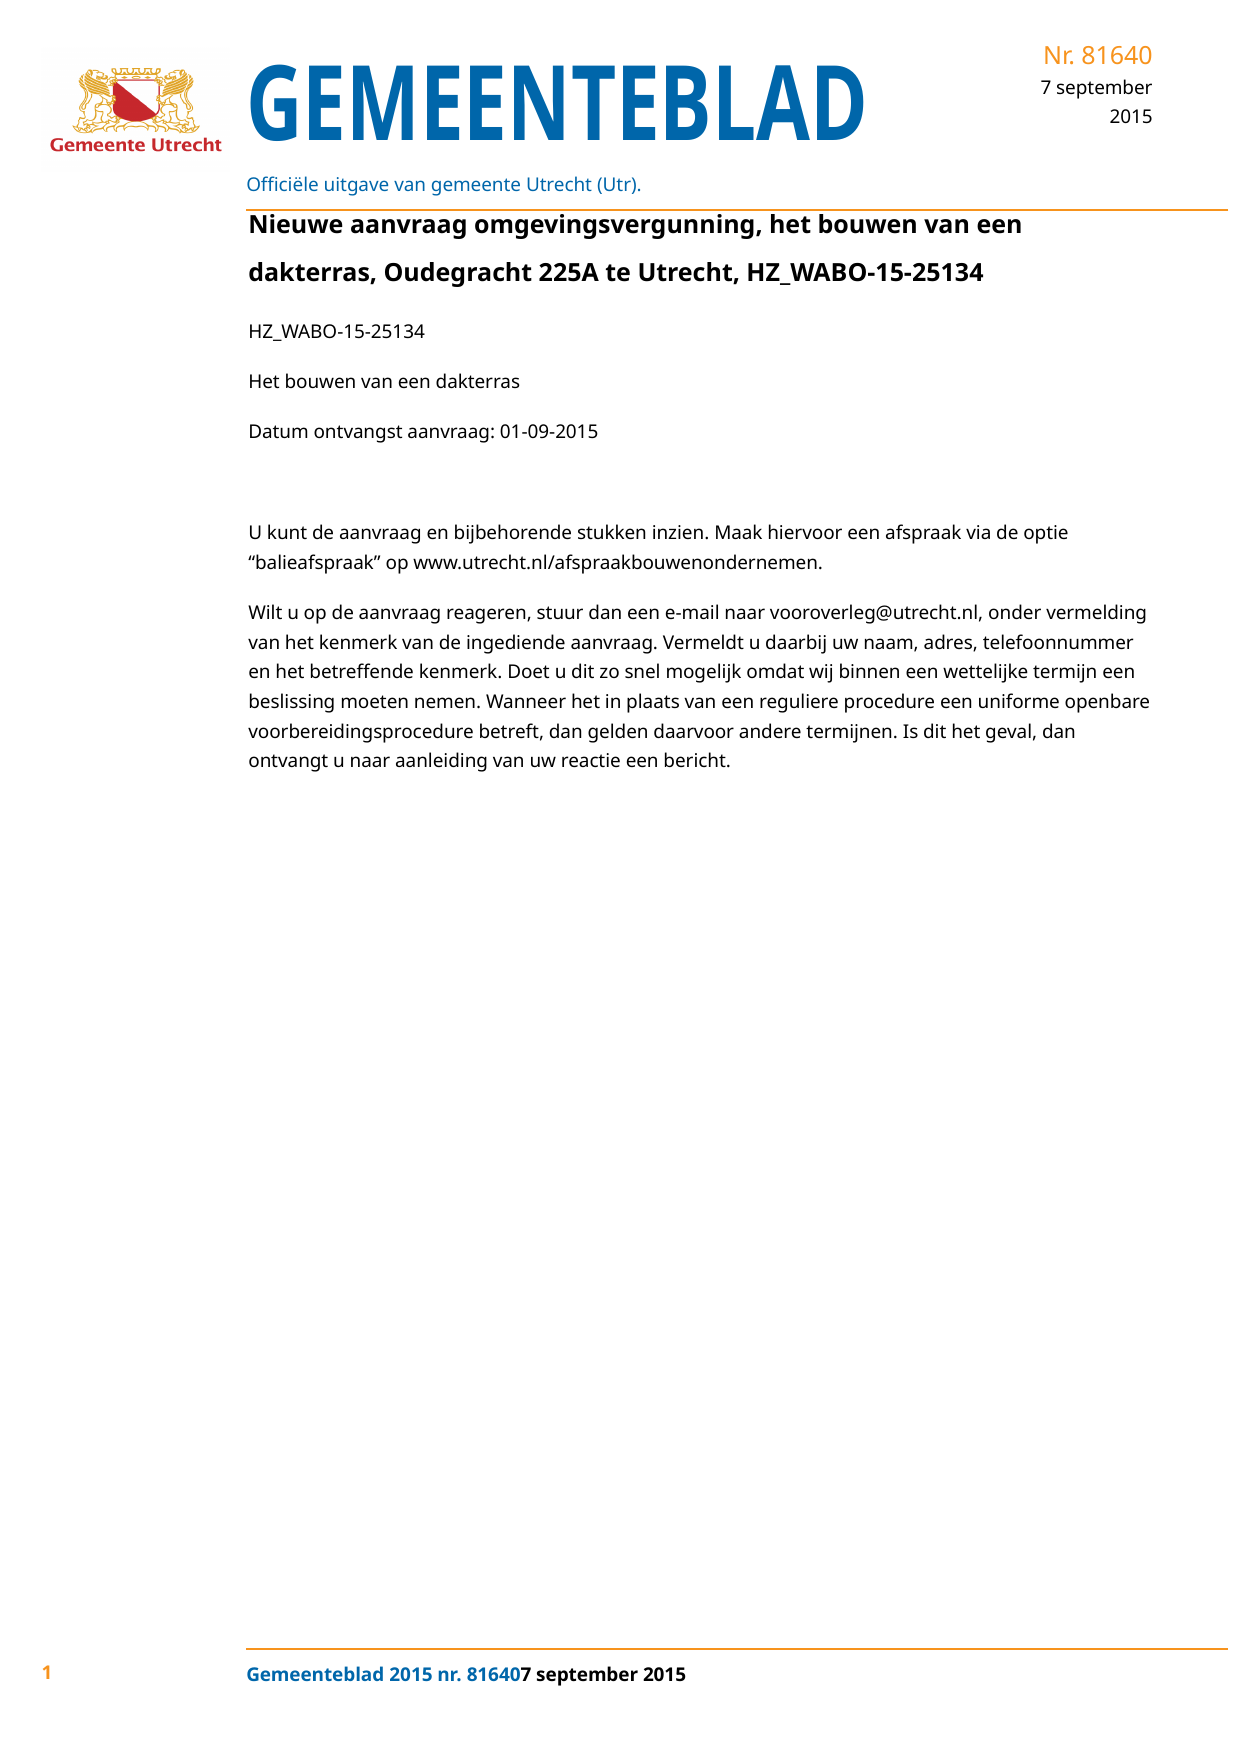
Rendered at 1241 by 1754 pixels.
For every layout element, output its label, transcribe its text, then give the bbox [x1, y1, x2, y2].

picture [41, 47, 231, 172]
text U kunt de aanvraag en bijbehorende stukken inzien. Maak hiervoor een afspraak via de optie “balieafspraak” op www.utrecht.nl/afspraakbouwenondernemen. [248, 519, 1152, 575]
text Datum ontvangst aanvraag: 01-09-2015 [248, 419, 1152, 444]
text Het bouwen van een dakterras [248, 368, 1152, 394]
text Nieuwe aanvraag omgevingsvergunning, het bouwen van een dakterras, Oudegracht 225A te Utrecht, HZ_WABO-15-25134 [248, 211, 1152, 288]
text HZ_WABO-15-25134 [248, 318, 1152, 344]
text Wilt u op de aanvraag reageren, stuur dan een e-mail naar vooroverleg@utrecht.nl, onder vermelding van het kenmerk van de ingediende aanvraag. Vermeldt u daarbij uw naam, adres, telefoonnummer en het betreffende kenmerk. Doet u dit zo snel mogelijk omdat wij binnen een wettelijke termijn een beslissing moeten nemen. Wanneer het in plaats van een reguliere procedure een uniforme openbare voorbereidingsprocedure betreft, dan gelden daarvoor andere termijnen. Is dit het geval, dan ontvangt u naar aanleiding van uw reactie een bericht. [248, 599, 1152, 773]
